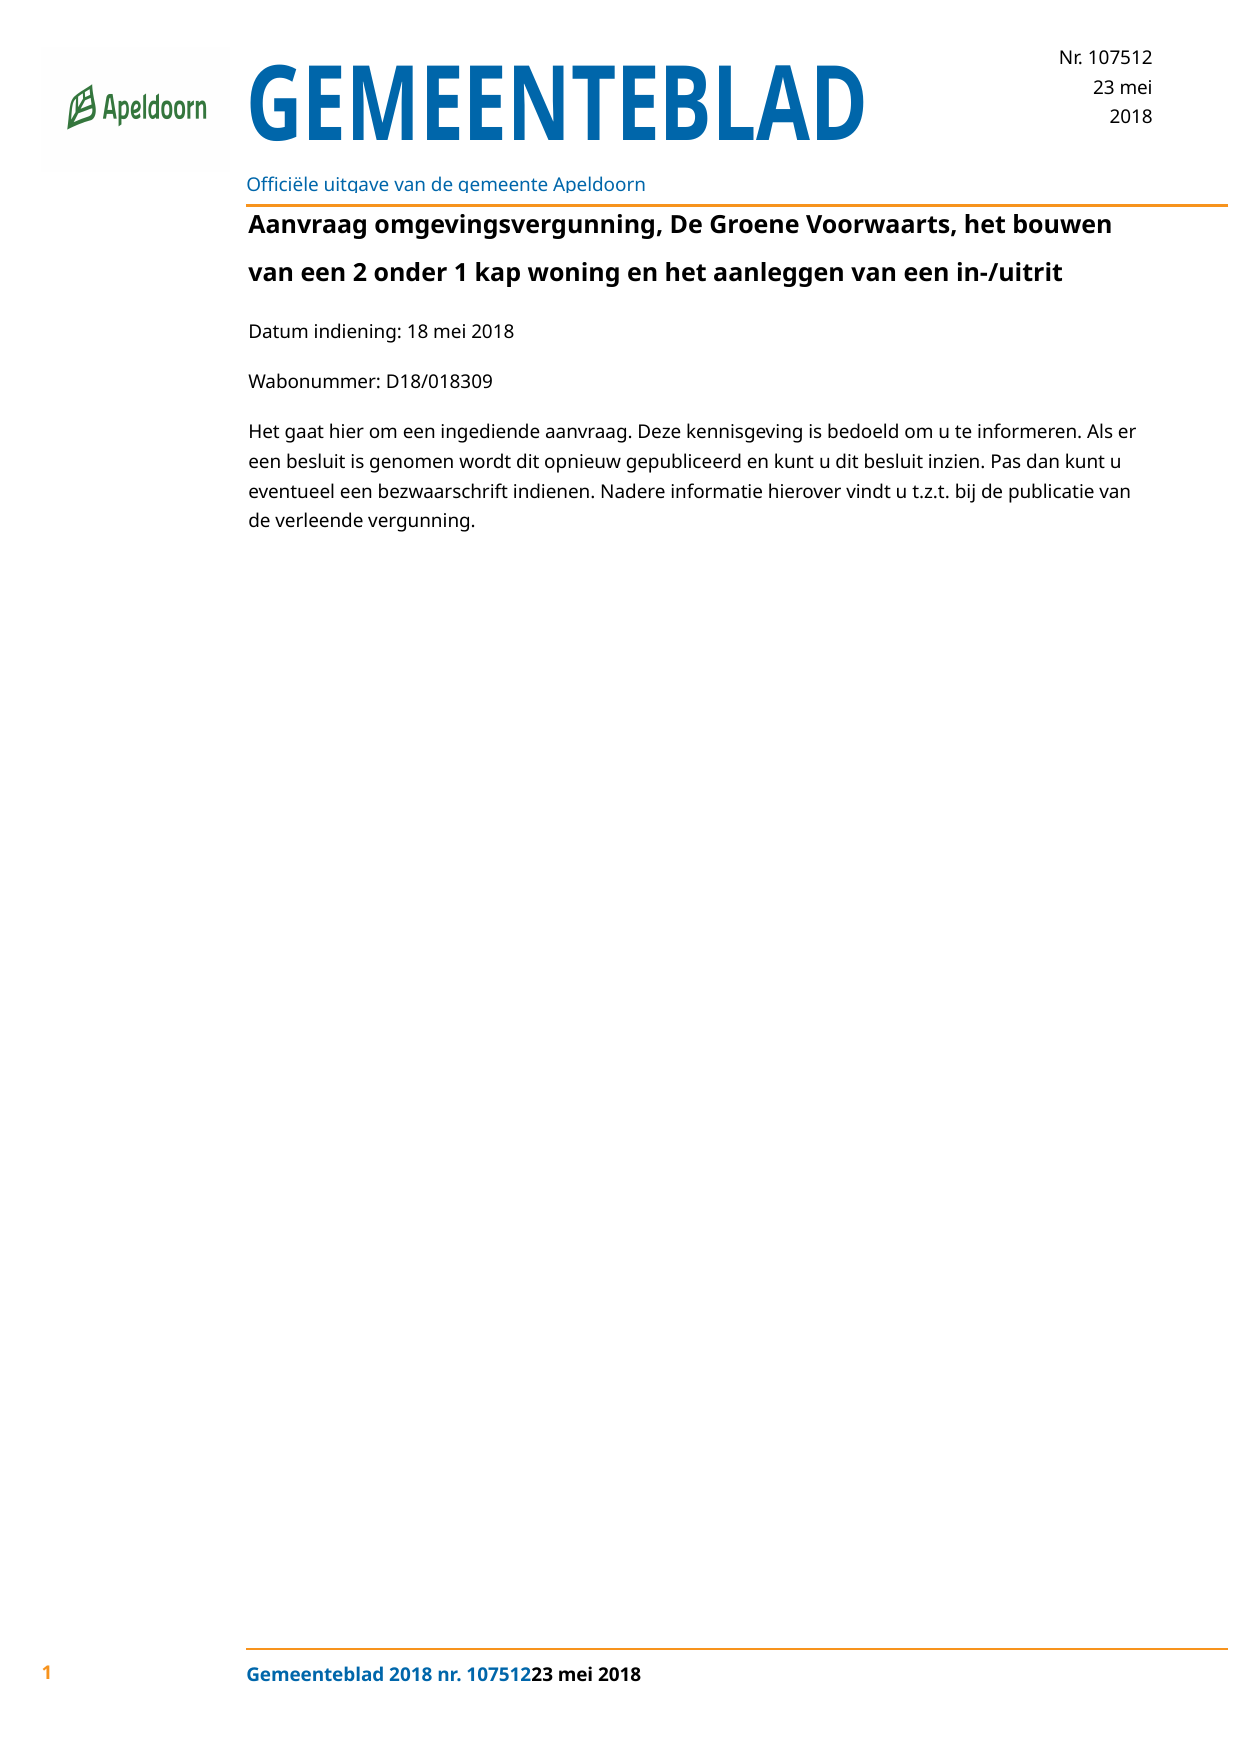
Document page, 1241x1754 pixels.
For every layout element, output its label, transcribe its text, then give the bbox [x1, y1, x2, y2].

picture [41, 47, 231, 172]
text Het gaat hier om een ingediende aanvraag. Deze kennisgeving is bedoeld om u te informeren. Als er een besluit is genomen wordt dit opnieuw gepubliceerd en kunt u dit besluit inzien. Pas dan kunt u eventueel een bezwaarschrift indienen. Nadere informatie hierover vindt u t.z.t. bij de publicatie van de verleende vergunning. [248, 419, 1152, 533]
text Datum indiening: 18 mei 2018 [248, 318, 1152, 344]
text Aanvraag omgevingsvergunning, De Groene Voorwaarts, het bouwen van een 2 onder 1 kap woning en het aanleggen van een in-/uitrit [248, 207, 1152, 288]
text Wabonummer: D18/018309 [248, 368, 1152, 394]
